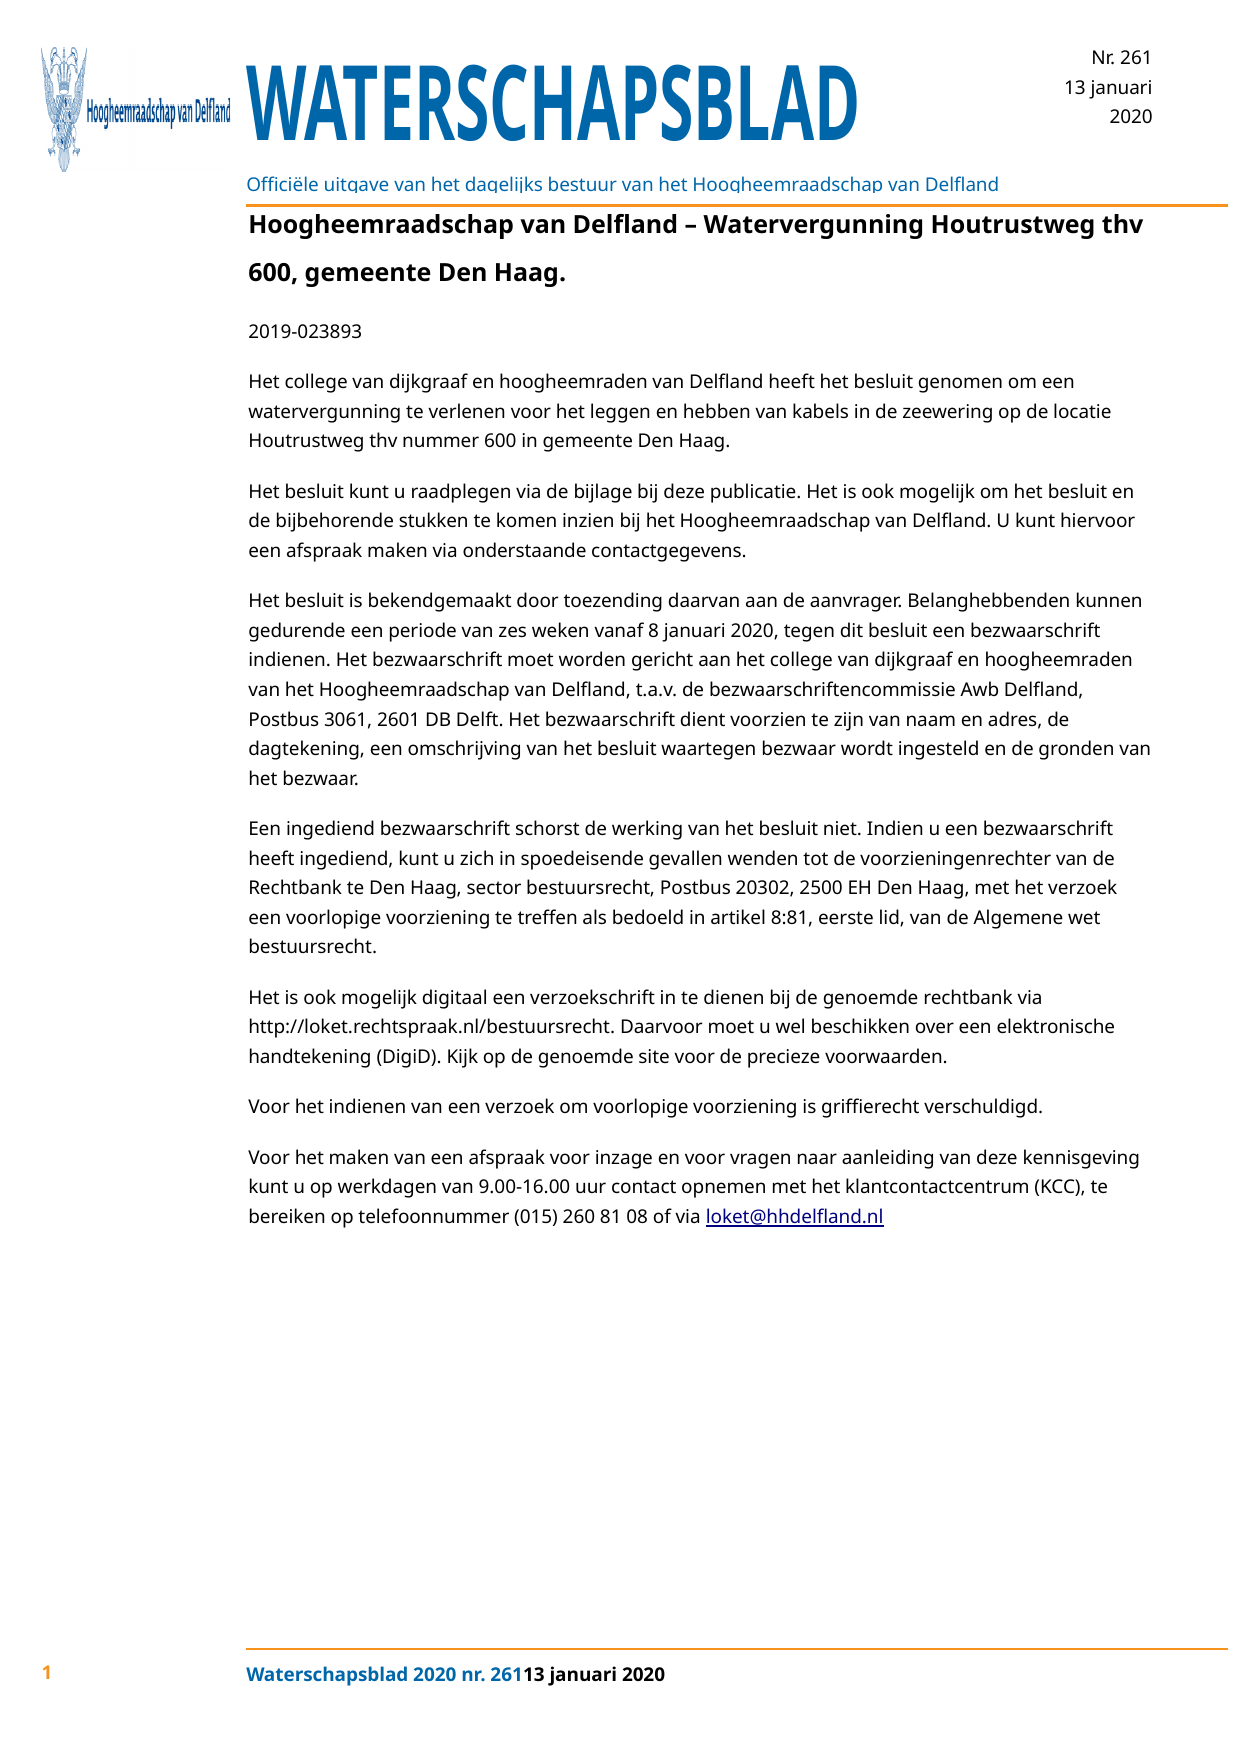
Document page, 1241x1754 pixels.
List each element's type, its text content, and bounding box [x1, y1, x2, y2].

text Het besluit kunt u raadplegen via de bijlage bij deze publicatie. Het is ook mogelijk om het besluit en de bijbehorende stukken te komen inzien bij het Hoogheemraadschap van Delfland. U kunt hiervoor een afspraak maken via onderstaande contactgegevens. [248, 478, 1152, 563]
text 2019-023893 [248, 318, 1152, 344]
text Hoogheemraadschap van Delfland – Watervergunning Houtrustweg thv 600, gemeente Den Haag. [248, 207, 1152, 288]
text Het besluit is bekendgemaakt door toezending daarvan aan de aanvrager. Belanghebbenden kunnen gedurende een periode van zes weken vanaf 8 januari 2020, tegen dit besluit een bezwaarschrift indienen. Het bezwaarschrift moet worden gericht aan het college van dijkgraaf en hoogheemraden van het Hoogheemraadschap van Delfland, t.a.v. de bezwaarschriftencommissie Awb Delfland, Postbus 3061, 2601 DB Delft. Het bezwaarschrift dient voorzien te zijn van naam en adres, de dagtekening, een omschrijving van het besluit waartegen bezwaar wordt ingesteld en de gronden van het bezwaar. [248, 587, 1152, 791]
text Voor het maken van een afspraak voor inzage en voor vragen naar aanleiding van deze kennisgeving kunt u op werkdagen van 9.00-16.00 uur contact opnemen met het klantcontactcentrum (KCC), te bereiken op telefoonnummer (015) 260 81 08 of via loket@hhdelfland.nl [248, 1144, 1152, 1229]
text Voor het indienen van een verzoek om voorlopige voorziening is griffierecht verschuldigd. [248, 1094, 1152, 1119]
text Het college van dijkgraaf en hoogheemraden van Delfland heeft het besluit genomen om een watervergunning te verlenen voor het leggen en hebben van kabels in de zeewering op de locatie Houtrustweg thv nummer 600 in gemeente Den Haag. [248, 368, 1152, 453]
text Het is ook mogelijk digitaal een verzoekschrift in te dienen bij de genoemde rechtbank via http://loket.rechtspraak.nl/bestuursrecht. Daarvoor moet u wel beschikken over een elektronische handtekening (DigiD). Kijk op de genoemde site voor de precieze voorwaarden. [248, 984, 1152, 1069]
text Een ingediend bezwaarschrift schorst de werking van het besluit niet. Indien u een bezwaarschrift heeft ingediend, kunt u zich in spoedeisende gevallen wenden tot de voorzieningenrechter van de Rechtbank te Den Haag, sector bestuursrecht, Postbus 20302, 2500 EH Den Haag, met het verzoek een voorlopige voorziening te treffen als bedoeld in artikel 8:81, eerste lid, van de Algemene wet bestuursrecht. [248, 815, 1152, 959]
picture [41, 47, 231, 172]
